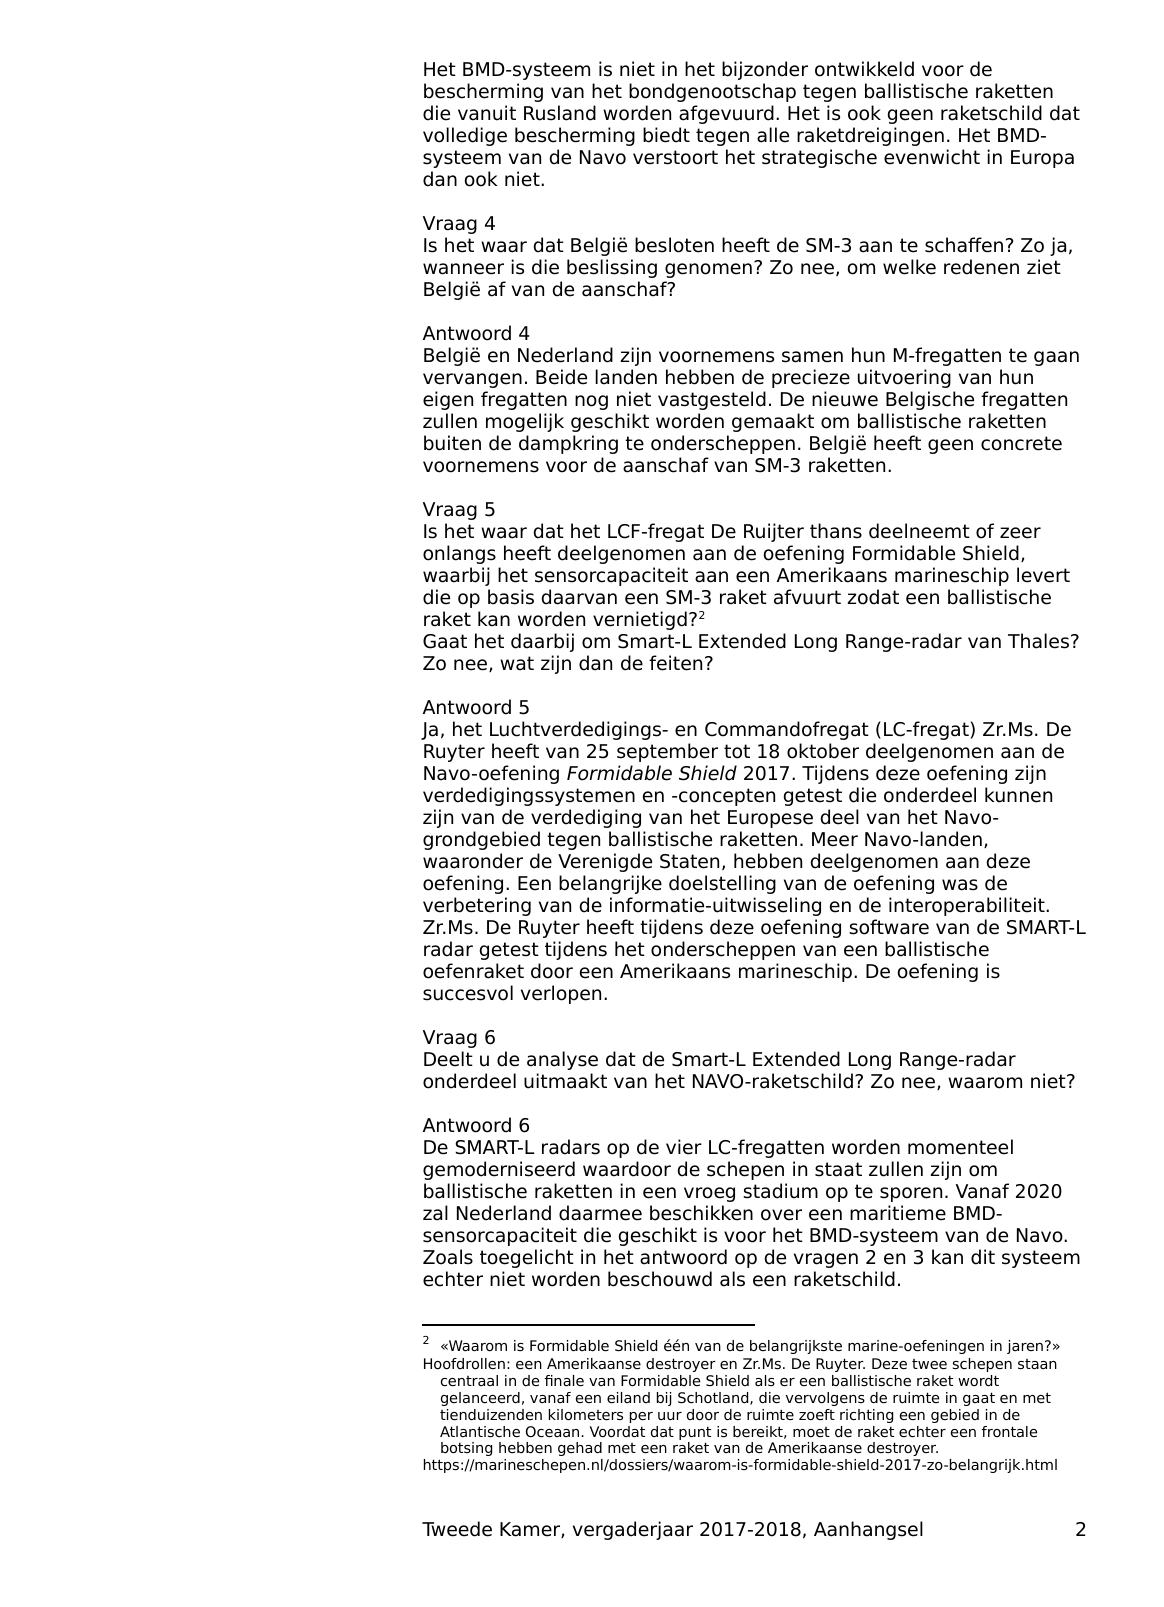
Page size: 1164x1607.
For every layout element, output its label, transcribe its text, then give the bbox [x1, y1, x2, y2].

text Ja, het Luchtverdedigings- en Commandofregat (LC-fregat) Zr.Ms. De Ruyter heeft van 25 september tot 18 oktober deelgenomen aan de Navo-oefening Formidable Shield 2017. Tijdens deze oefening zijn verdedigingssystemen en -concepten getest die onderdeel kunnen zijn van de verdediging van het Europese deel van het Navo-grondgebied tegen ballistische raketten. Meer Navo-landen, waaronder de Verenigde Staten, hebben deelgenomen aan deze oefening. Een belangrijke doelstelling van de oefening was de verbetering van de informatie-uitwisseling en de interoperabiliteit. Zr.Ms. De Ruyter heeft tijdens deze oefening software van de SMART-L radar getest tijdens het onderscheppen van een ballistische oefenraket door een Amerikaans marineschip. De oefening is succesvol verlopen. [422, 719, 1087, 1005]
text Hoofdrollen: een Amerikaanse destroyer en Zr.Ms. De Ruyter. Deze twee schepen staan centraal in de finale van Formidable Shield als er een ballistische raket wordt gelanceerd, vanaf een eiland bij Schotland, die vervolgens de ruimte in gaat en met tienduizenden kilometers per uur door de ruimte zoeft richting een gebied in de Atlantische Oceaan. Voordat dat punt is bereikt, moet de raket echter een frontale botsing hebben gehad met een raket van de Amerikaanse destroyer. [422, 1356, 1087, 1457]
text https://marineschepen.nl/dossiers/waarom-is-formidable-shield-2017-zo-belangrijk.html [422, 1457, 1087, 1474]
text De SMART-L radars op de vier LC-fregatten worden momenteel gemoderniseerd waardoor de schepen in staat zullen zijn om ballistische raketten in een vroeg stadium op te sporen. Vanaf 2020 zal Nederland daarmee beschikken over een maritieme BMD-sensorcapaciteit die geschikt is voor het BMD-systeem van de Navo. Zoals toegelicht in het antwoord op de vragen 2 en 3 kan dit systeem echter niet worden beschouwd als een raketschild. [422, 1137, 1087, 1291]
text Vraag 5 [422, 499, 1087, 521]
text Vraag 4 [422, 213, 1087, 235]
text Vraag 6 [422, 1027, 1087, 1049]
text Antwoord 4 [422, 323, 1087, 345]
text «Waarom is Formidable Shield één van de belangrijkste marine-oefeningen in jaren?» [422, 1334, 1087, 1356]
text België en Nederland zijn voornemens samen hun M-fregatten te gaan vervangen. Beide landen hebben de precieze uitvoering van hun eigen fregatten nog niet vastgesteld. De nieuwe Belgische fregatten zullen mogelijk geschikt worden gemaakt om ballistische raketten buiten de dampkring te onderscheppen. België heeft geen concrete voornemens voor de aanschaf van SM-3 raketten. [422, 345, 1087, 477]
text Is het waar dat het LCF-fregat De Ruijter thans deelneemt of zeer onlangs heeft deelgenomen aan de oefening Formidable Shield, waarbij het sensorcapaciteit aan een Amerikaans marineschip levert die op basis daarvan een SM-3 raket afvuurt zodat een ballistische raket kan worden vernietigd? [422, 521, 1087, 631]
text Antwoord 5 [422, 697, 1087, 719]
text Gaat het daarbij om Smart-L Extended Long Range-radar van Thales? Zo nee, wat zijn dan de feiten? [422, 631, 1087, 675]
text Deelt u de analyse dat de Smart-L Extended Long Range-radar onderdeel uitmaakt van het NAVO-raketschild? Zo nee, waarom niet? [422, 1049, 1087, 1093]
text Antwoord 6 [422, 1115, 1087, 1137]
text Is het waar dat België besloten heeft de SM-3 aan te schaffen? Zo ja, wanneer is die beslissing genomen? Zo nee, om welke redenen ziet België af van de aanschaf? [422, 235, 1087, 301]
text Het BMD-systeem is niet in het bijzonder ontwikkeld voor de bescherming van het bondgenootschap tegen ballistische raketten die vanuit Rusland worden afgevuurd. Het is ook geen raketschild dat volledige bescherming biedt tegen alle raketdreigingen. Het BMD-systeem van de Navo verstoort het strategische evenwicht in Europa dan ook niet. [422, 59, 1087, 191]
